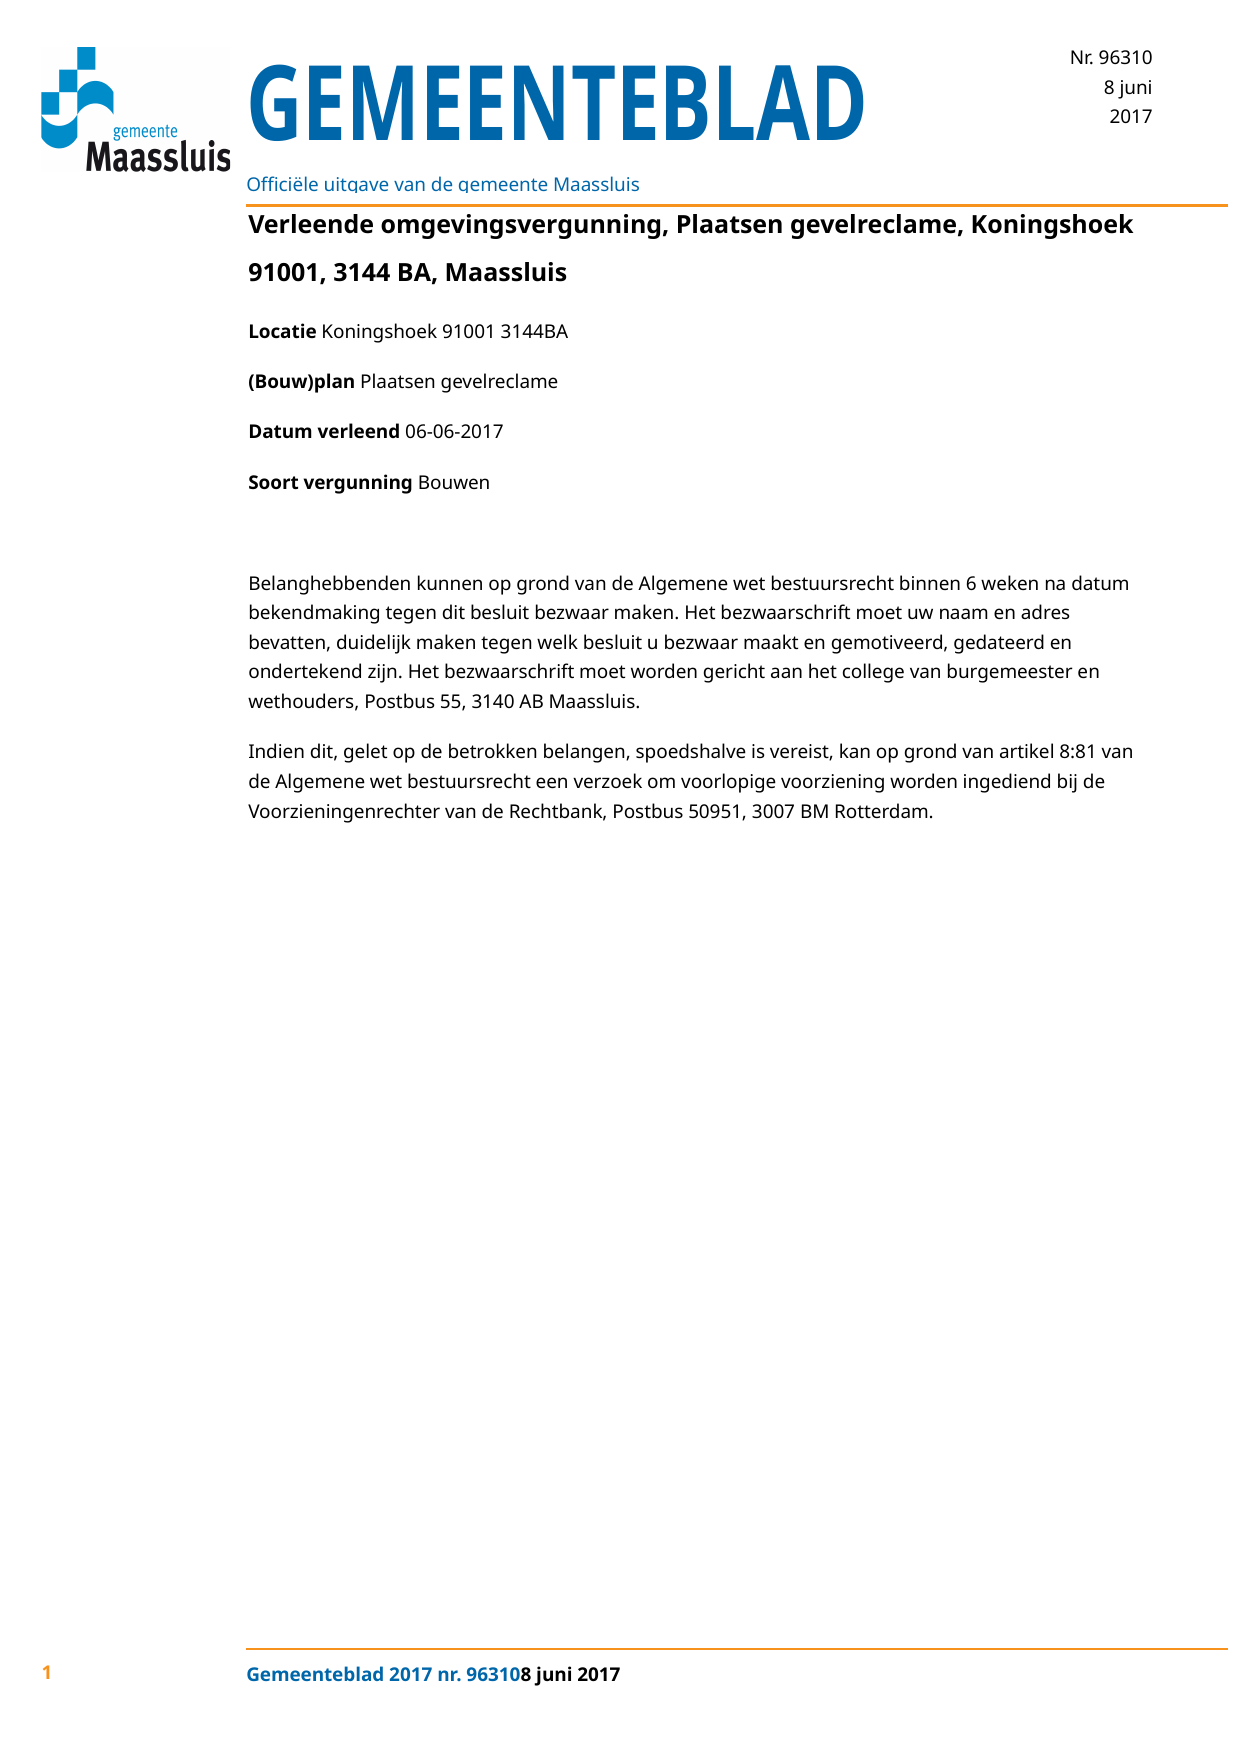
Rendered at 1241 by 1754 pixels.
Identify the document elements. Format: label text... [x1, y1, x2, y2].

text (Bouw)plan Plaatsen gevelreclame [248, 368, 1152, 394]
text Locatie Koningshoek 91001 3144BA [248, 318, 1152, 344]
text Verleende omgevingsvergunning, Plaatsen gevelreclame, Koningshoek 91001, 3144 BA, Maassluis [248, 207, 1152, 288]
picture [41, 47, 231, 172]
text Soort vergunning Bouwen [248, 469, 1152, 495]
text Belanghebbenden kunnen op grond van de Algemene wet bestuursrecht binnen 6 weken na datum bekendmaking tegen dit besluit bezwaar maken. Het bezwaarschrift moet uw naam en adres bevatten, duidelijk maken tegen welk besluit u bezwaar maakt en gemotiveerd, gedateerd en ondertekend zijn. Het bezwaarschrift moet worden gericht aan het college van burgemeester en wethouders, Postbus 55, 3140 AB Maassluis. [248, 570, 1152, 714]
picture [41, 47, 77, 92]
text Indien dit, gelet op de betrokken belangen, spoedshalve is vereist, kan op grond van artikel 8:81 van de Algemene wet bestuursrecht een verzoek om voorlopige voorziening worden ingediend bij de Voorzieningenrechter van de Rechtbank, Postbus 50951, 3007 BM Rotterdam. [248, 739, 1152, 824]
text Datum verleend 06-06-2017 [248, 419, 1152, 444]
